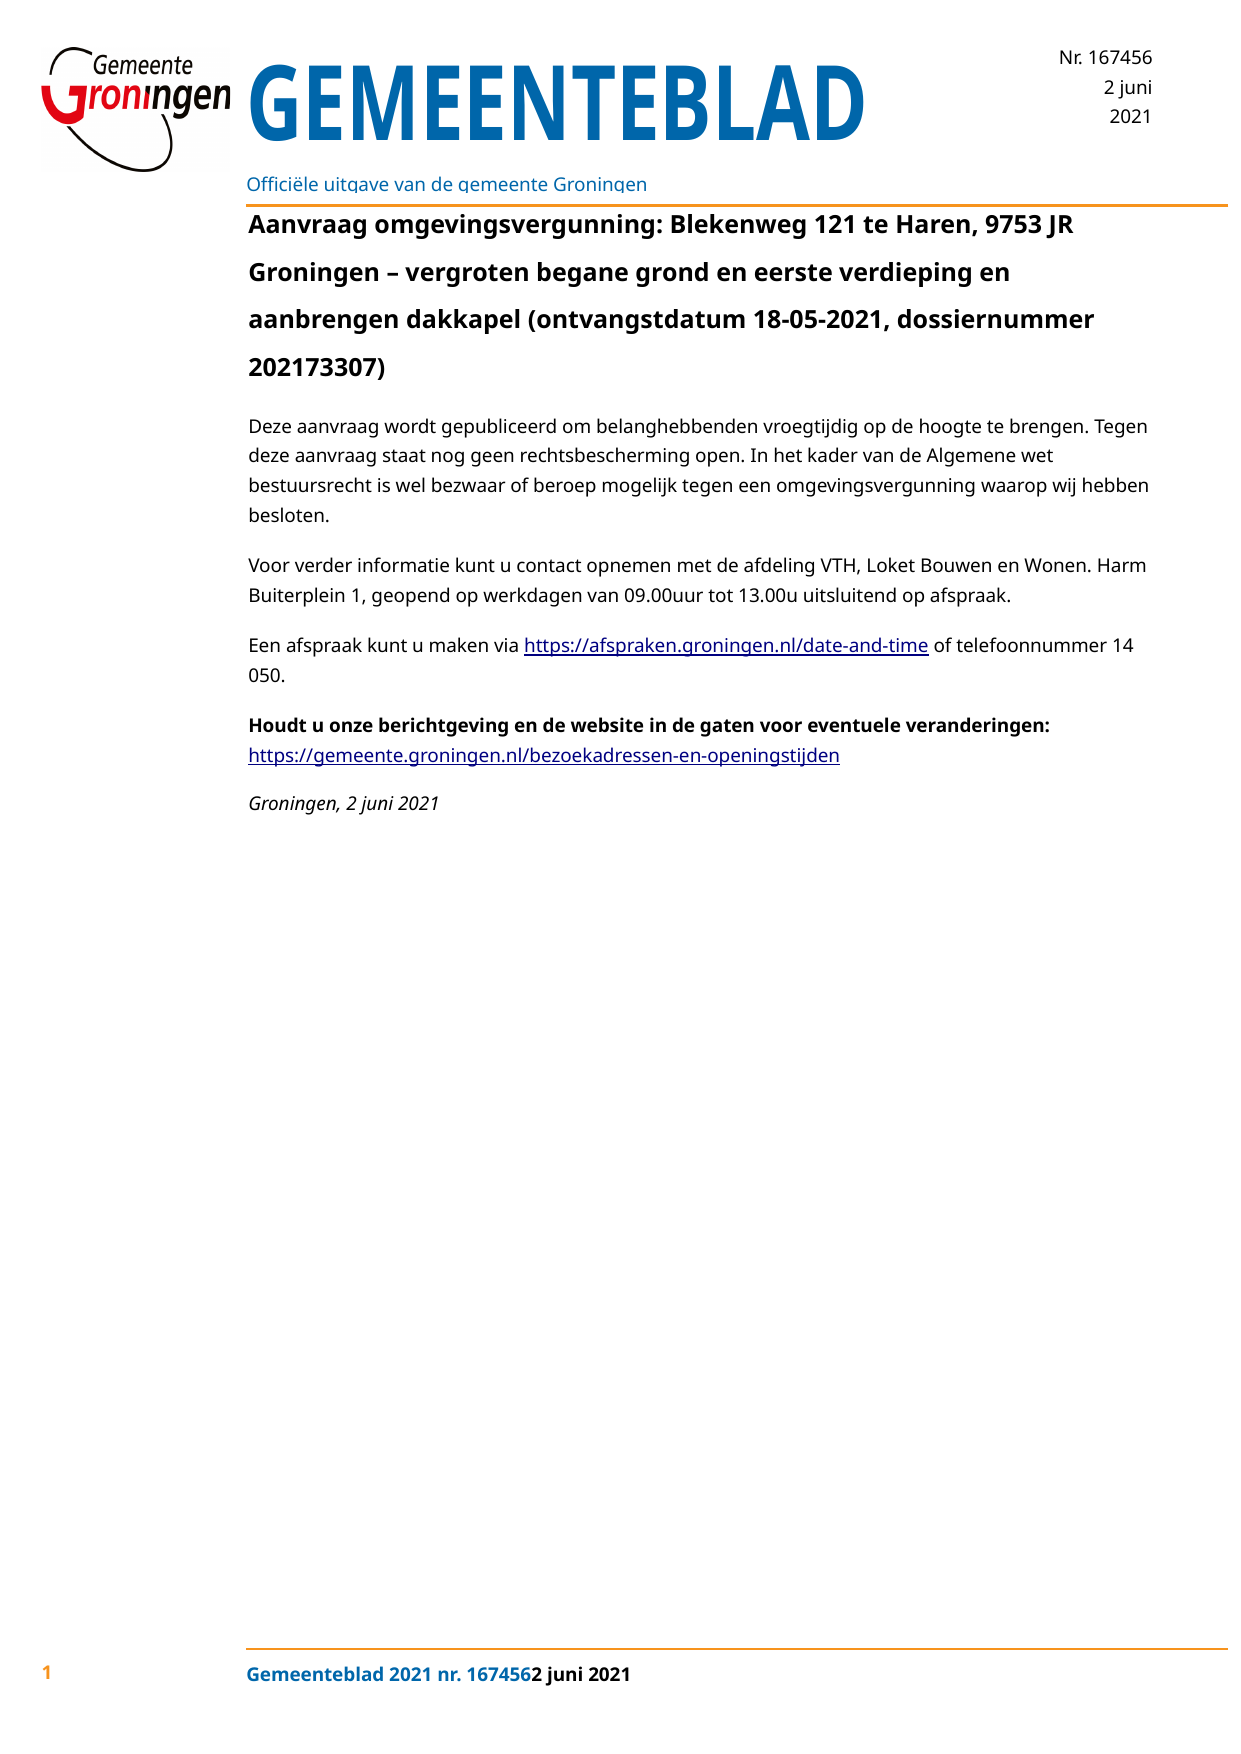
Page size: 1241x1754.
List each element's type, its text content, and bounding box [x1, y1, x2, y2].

text Deze aanvraag wordt gepubliceerd om belanghebbenden vroegtijdig op de hoogte te brengen. Tegen deze aanvraag staat nog geen rechtsbescherming open. In het kader van de Algemene wet bestuursrecht is wel bezwaar of beroep mogelijk tegen een omgevingsvergunning waarop wij hebben besloten. [248, 413, 1152, 528]
text Voor verder informatie kunt u contact opnemen met de afdeling VTH, Loket Bouwen en Wonen. Harm Buiterplein 1, geopend op werkdagen van 09.00uur tot 13.00u uitsluitend op afspraak. [248, 552, 1152, 608]
picture [41, 47, 231, 172]
text Een afspraak kunt u maken via https://afspraken.groningen.nl/date-and-time of telefoonnummer 14 050. [248, 632, 1152, 688]
text Aanvraag omgevingsvergunning: Blekenweg 121 te Haren, 9753 JR Groningen – vergroten begane grond en eerste verdieping en aanbrengen dakkapel (ontvangstdatum 18-05-2021, dossiernummer 202173307) [248, 207, 1152, 384]
text Houdt u onze berichtgeving en de website in de gaten voor eventuele veranderingen: https://gemeente.groningen.nl/bezoekadressen-en-openingstijden [248, 712, 1152, 768]
text Groningen, 2 juni 2021 [248, 790, 1152, 815]
